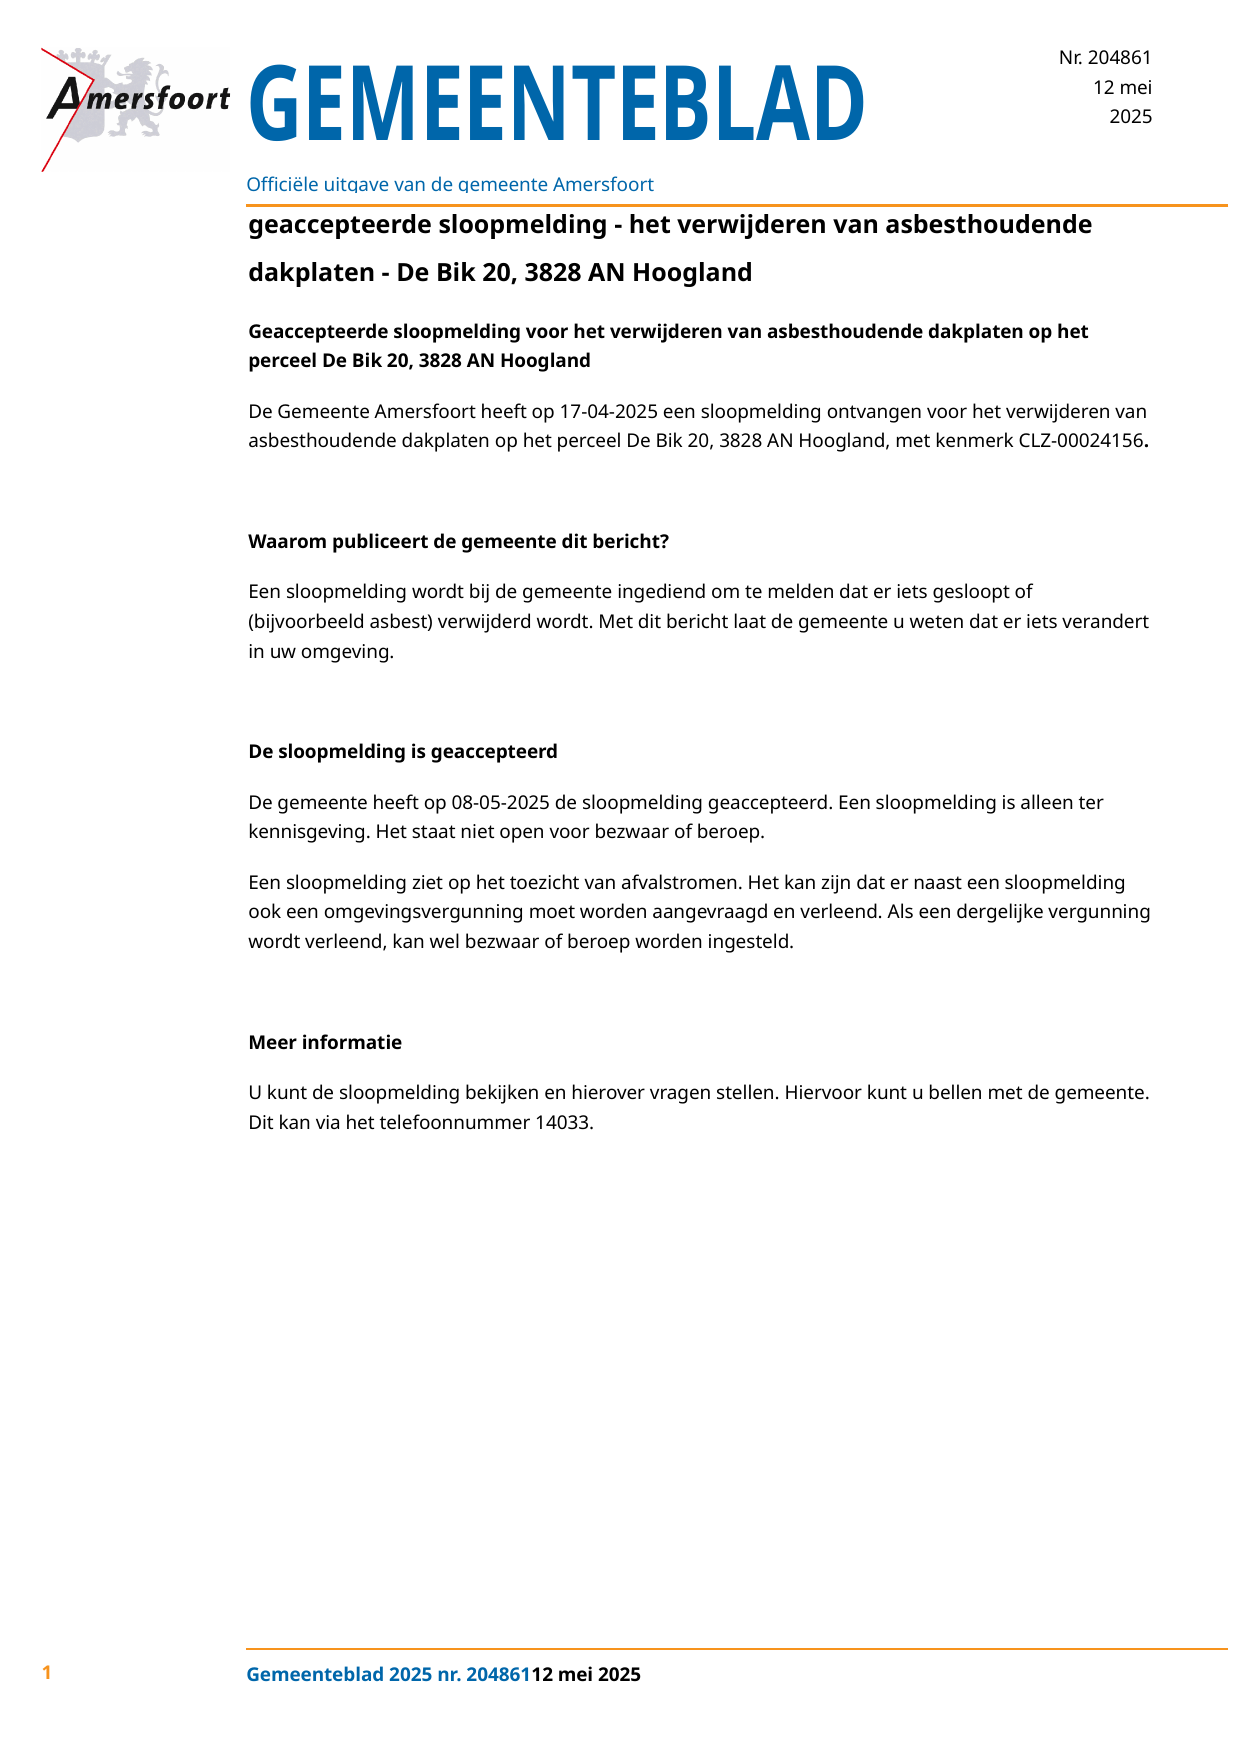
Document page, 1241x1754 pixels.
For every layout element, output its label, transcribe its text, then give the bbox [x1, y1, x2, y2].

text Waarom publiceert de gemeente dit bericht? [248, 528, 1152, 554]
text Een sloopmelding ziet op het toezicht van afvalstromen. Het kan zijn dat er naast een sloopmelding ook een omgevingsvergunning moet worden aangevraagd en verleend. Als een dergelijke vergunning wordt verleend, kan wel bezwaar of beroep worden ingesteld. [248, 869, 1152, 954]
text De sloopmelding is geaccepteerd [248, 739, 1152, 764]
text Meer informatie [248, 1029, 1152, 1055]
text Een sloopmelding wordt bij de gemeente ingediend om te melden dat er iets gesloopt of (bijvoorbeeld asbest) verwijderd wordt. Met dit bericht laat de gemeente u weten dat er iets verandert in uw omgeving. [248, 579, 1152, 664]
text geaccepteerde sloopmelding - het verwijderen van asbesthoudende dakplaten - De Bik 20, 3828 AN Hoogland [248, 207, 1152, 288]
text De Gemeente Amersfoort heeft op 17-04-2025 een sloopmelding ontvangen voor het verwijderen van asbesthoudende dakplaten op het perceel De Bik 20, 3828 AN Hoogland, met kenmerk CLZ-00024156. [248, 398, 1152, 453]
text De gemeente heeft op 08-05-2025 de sloopmelding geaccepteerd. Een sloopmelding is alleen ter kennisgeving. Het staat niet open voor bezwaar of beroep. [248, 789, 1152, 844]
picture [41, 47, 231, 172]
text Geaccepteerde sloopmelding voor het verwijderen van asbesthoudende dakplaten op het perceel De Bik 20, 3828 AN Hoogland [248, 318, 1152, 373]
text U kunt de sloopmelding bekijken en hierover vragen stellen. Hiervoor kunt u bellen met de gemeente. Dit kan via het telefoonnummer 14033. [248, 1079, 1152, 1135]
